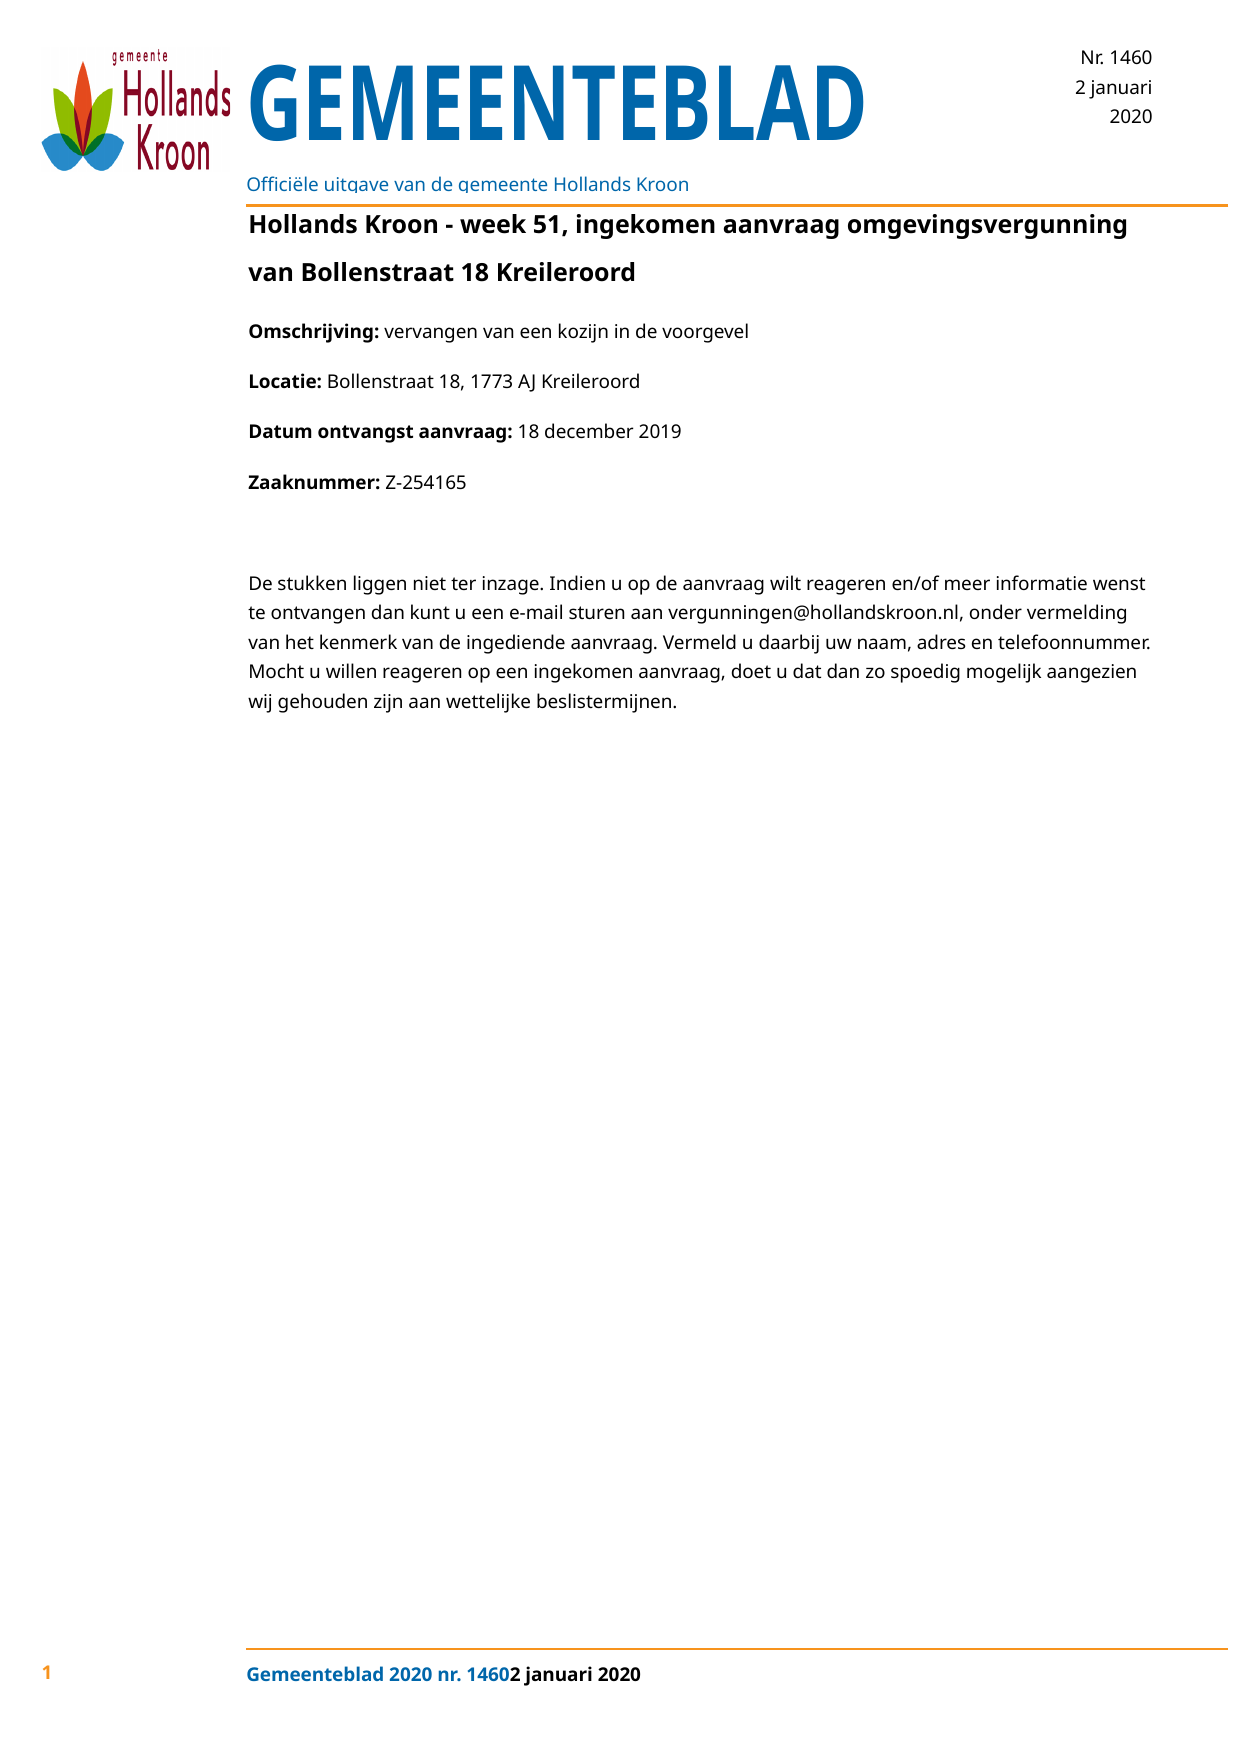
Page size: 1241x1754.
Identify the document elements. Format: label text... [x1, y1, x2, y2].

picture [41, 47, 231, 172]
text De stukken liggen niet ter inzage. Indien u op de aanvraag wilt reageren en/of meer informatie wenst te ontvangen dan kunt u een e-mail sturen aan vergunningen@hollandskroon.nl, onder vermelding van het kenmerk van de ingediende aanvraag. Vermeld u daarbij uw naam, adres en telefoonnummer. Mocht u willen reageren op een ingekomen aanvraag, doet u dat dan zo spoedig mogelijk aangezien wij gehouden zijn aan wettelijke beslistermijnen. [248, 570, 1152, 714]
text Hollands Kroon - week 51, ingekomen aanvraag omgevingsvergunning van Bollenstraat 18 Kreileroord [248, 207, 1152, 288]
text Locatie: Bollenstraat 18, 1773 AJ Kreileroord [248, 368, 1152, 394]
text Omschrijving: vervangen van een kozijn in de voorgevel [248, 318, 1152, 344]
text Datum ontvangst aanvraag: 18 december 2019 [248, 419, 1152, 444]
text Zaaknummer: Z-254165 [248, 469, 1152, 495]
